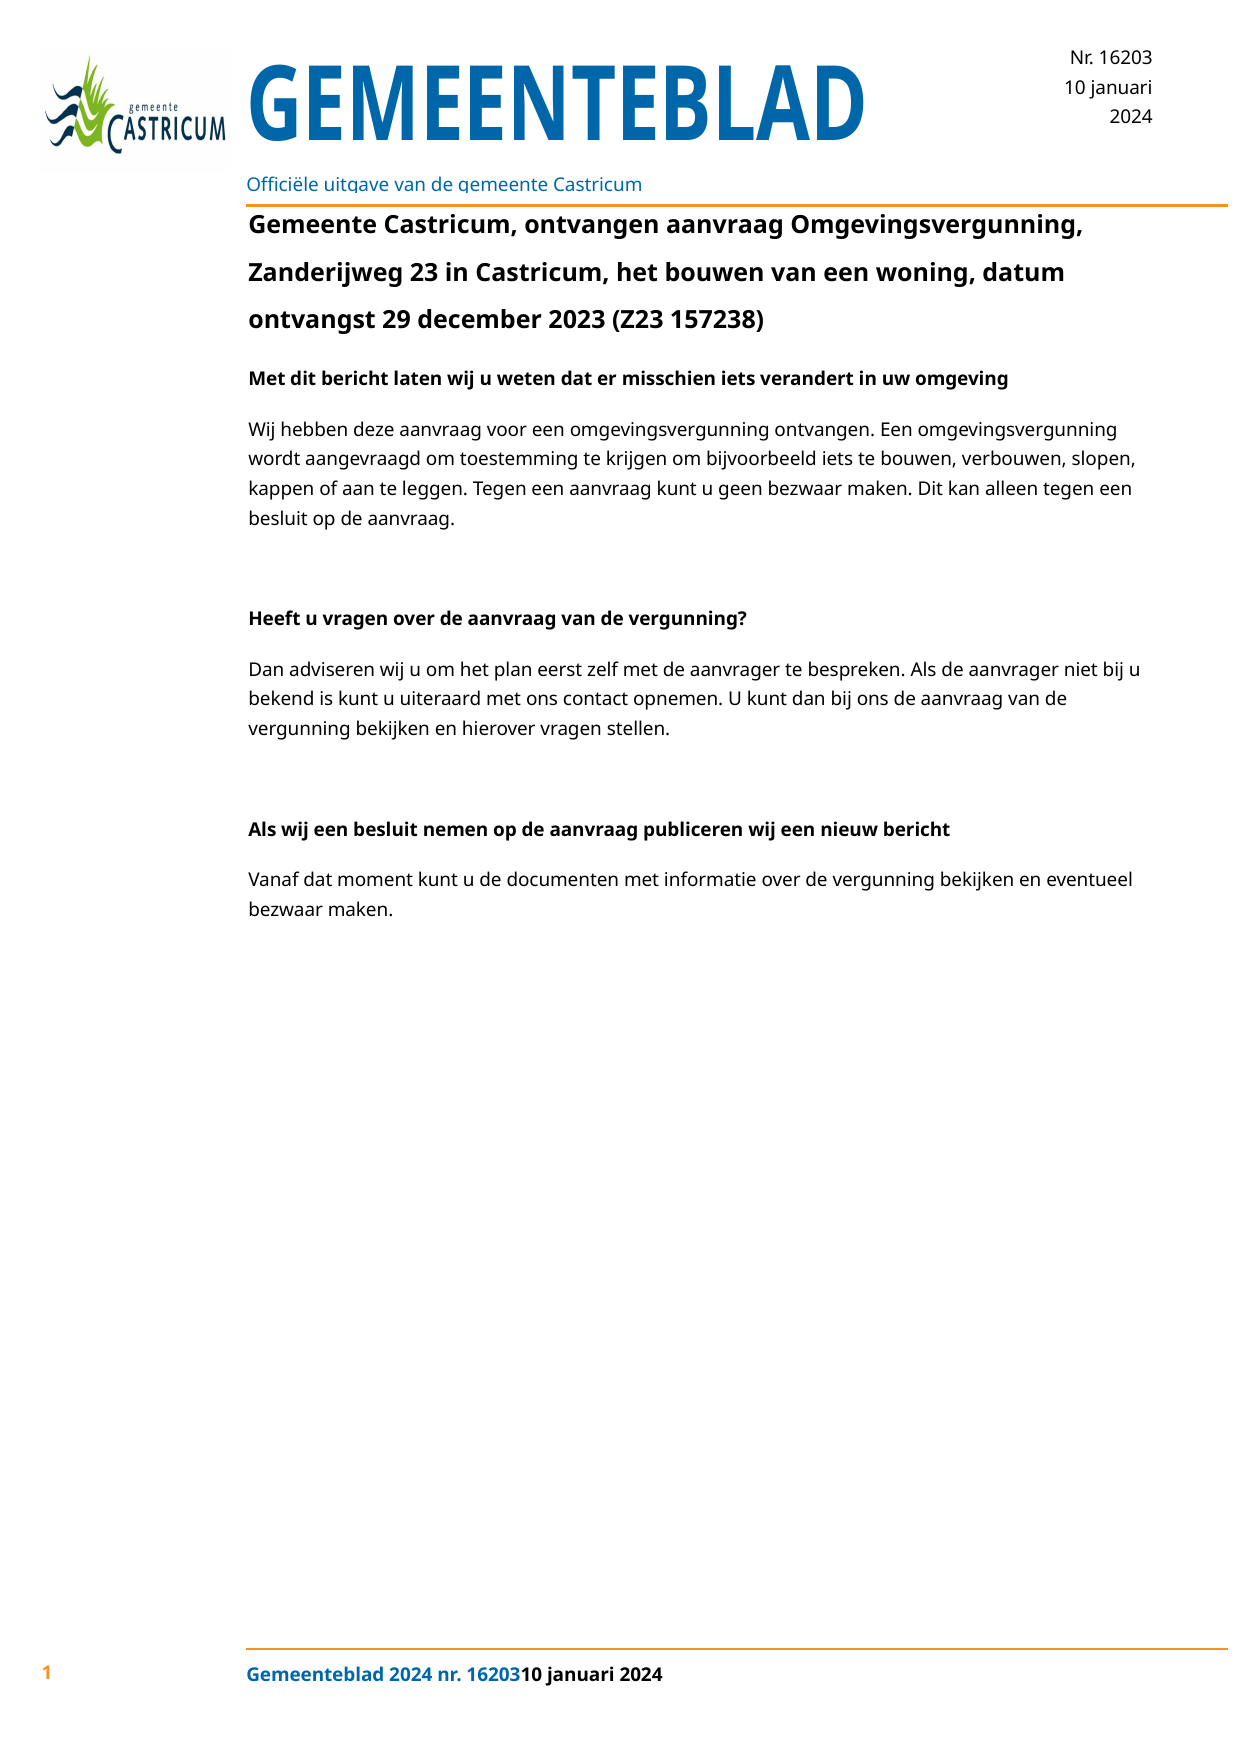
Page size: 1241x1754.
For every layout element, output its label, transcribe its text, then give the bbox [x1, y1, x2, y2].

text Dan adviseren wij u om het plan eerst zelf met de aanvrager te bespreken. Als de aanvrager niet bij u bekend is kunt u uiteraard met ons contact opnemen. U kunt dan bij ons de aanvraag van de vergunning bekijken en hierover vragen stellen. [248, 656, 1152, 741]
text Vanaf dat moment kunt u de documenten met informatie over de vergunning bekijken en eventueel bezwaar maken. [248, 866, 1152, 922]
text Als wij een besluit nemen op de aanvraag publiceren wij een nieuw bericht [248, 816, 1152, 842]
text Heeft u vragen over de aanvraag van de vergunning? [248, 606, 1152, 631]
picture [41, 47, 231, 172]
text Gemeente Castricum, ontvangen aanvraag Omgevingsvergunning, Zanderijweg 23 in Castricum, het bouwen van een woning, datum ontvangst 29 december 2023 (Z23 157238) [248, 207, 1152, 336]
text Wij hebben deze aanvraag voor een omgevingsvergunning ontvangen. Een omgevingsvergunning wordt aangevraagd om toestemming te krijgen om bijvoorbeeld iets te bouwen, verbouwen, slopen, kappen of aan te leggen. Tegen een aanvraag kunt u geen bezwaar maken. Dit kan alleen tegen een besluit op de aanvraag. [248, 416, 1152, 530]
text Met dit bericht laten wij u weten dat er misschien iets verandert in uw omgeving [248, 366, 1152, 391]
